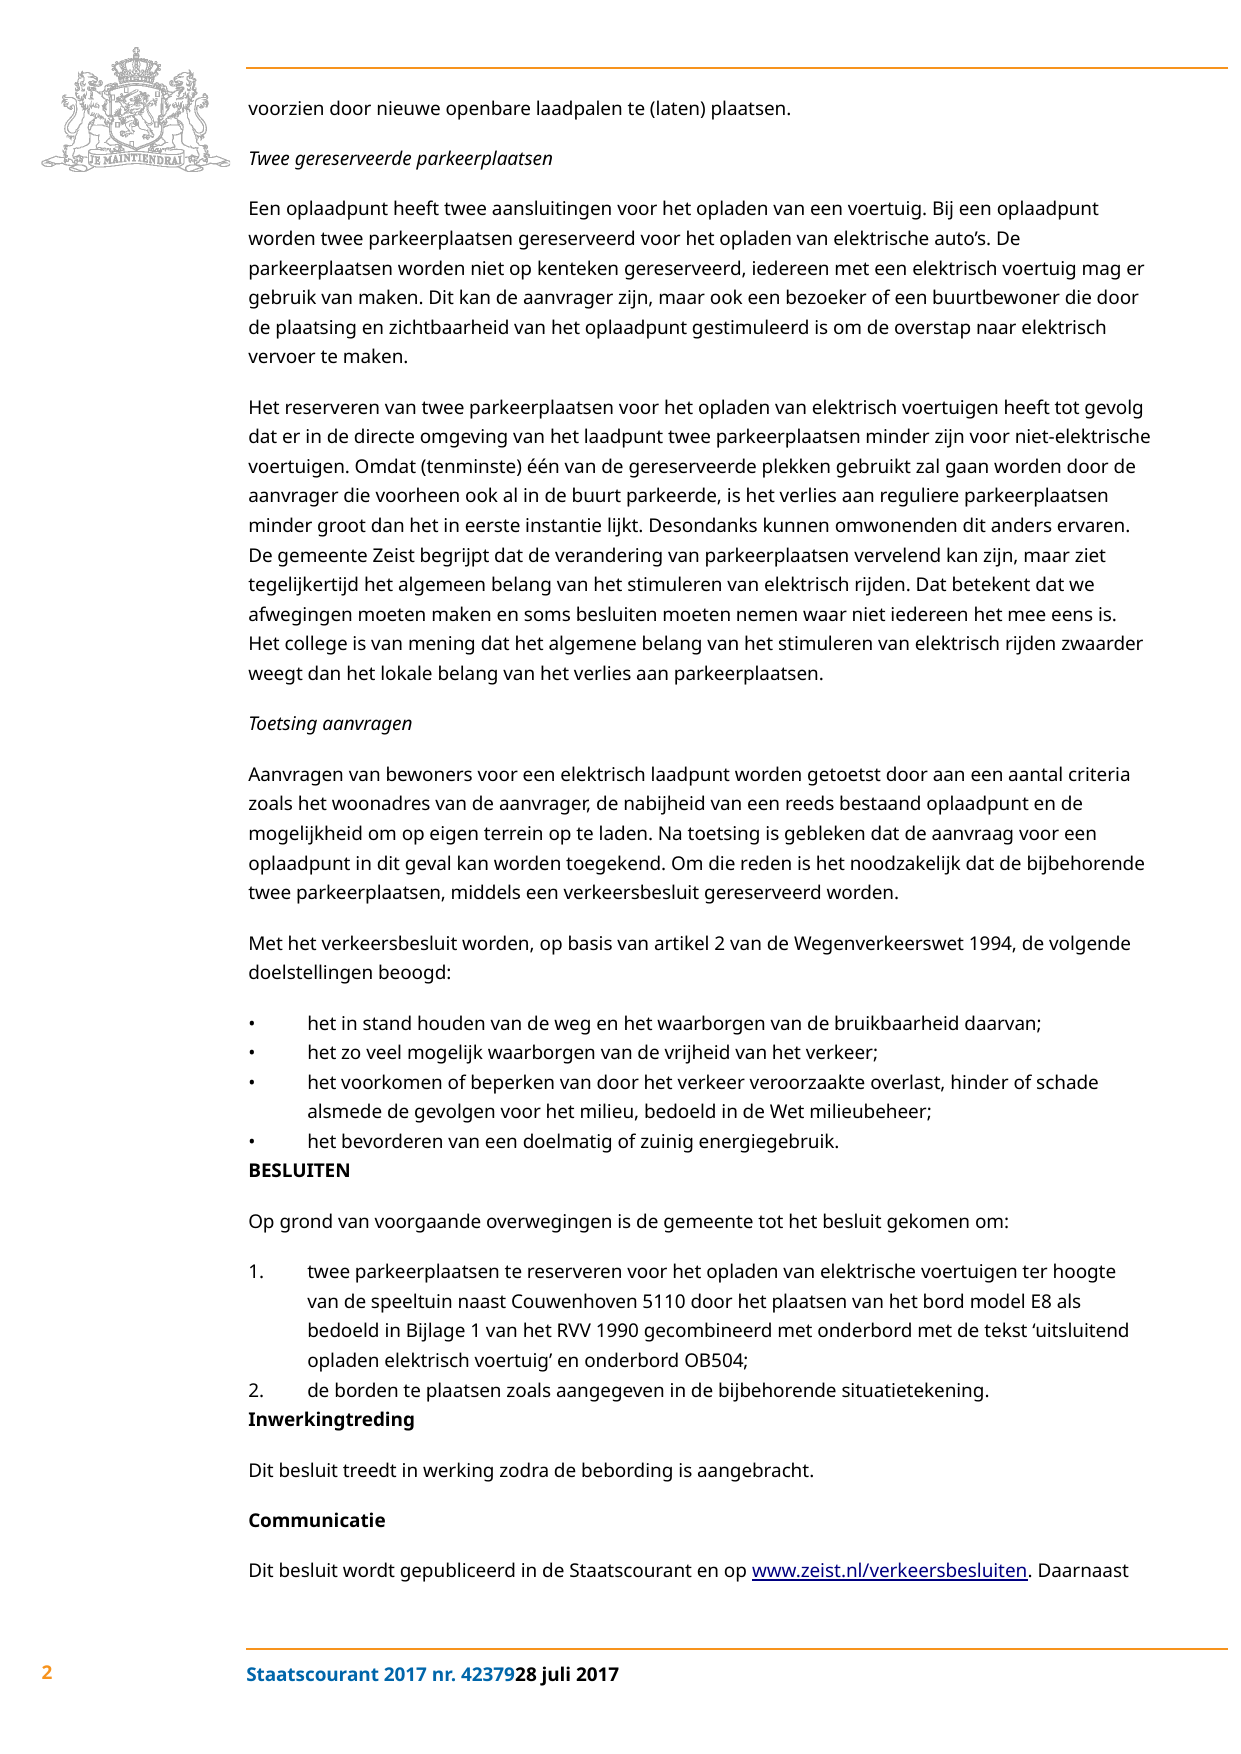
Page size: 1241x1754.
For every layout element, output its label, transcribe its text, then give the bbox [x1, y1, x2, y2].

text Op grond van voorgaande overwegingen is de gemeente tot het besluit gekomen om: [248, 1208, 1152, 1234]
list twee parkeerplaatsen te reserveren voor het opladen van elektrische voertuigen ter hoogte van de speeltuin naast Couwenhoven 5110 door het plaatsen van het bord model E8 als bedoeld in Bijlage 1 van het RVV 1990 gecombineerd met onderbord met de tekst ‘uitsluitend opladen elektrisch voertuig’ en onderbord OB504; [248, 1258, 1152, 1373]
text Een oplaadpunt heeft twee aansluitingen voor het opladen van een voertuig. Bij een oplaadpunt worden twee parkeerplaatsen gereserveerd voor het opladen van elektrische auto’s. De parkeerplaatsen worden niet op kenteken gereserveerd, iedereen met een elektrisch voertuig mag er gebruik van maken. Dit kan de aanvrager zijn, maar ook een bezoeker of een buurtbewoner die door de plaatsing en zichtbaarheid van het oplaadpunt gestimuleerd is om de overstap naar elektrisch vervoer te maken. [248, 196, 1152, 369]
list de borden te plaatsen zoals aangegeven in de bijbehorende situatietekening. [248, 1377, 1152, 1403]
text Het reserveren van twee parkeerplaatsen voor het opladen van elektrisch voertuigen heeft tot gevolg dat er in de directe omgeving van het laadpunt twee parkeerplaatsen minder zijn voor niet-elektrische voertuigen. Omdat (tenminste) één van de gereserveerde plekken gebruikt zal gaan worden door de aanvrager die voorheen ook al in de buurt parkeerde, is het verlies aan reguliere parkeerplaatsen minder groot dan het in eerste instantie lijkt. Desondanks kunnen omwonenden dit anders ervaren. De gemeente Zeist begrijpt dat de verandering van parkeerplaatsen vervelend kan zijn, maar ziet tegelijkertijd het algemeen belang van het stimuleren van elektrisch rijden. Dat betekent dat we afwegingen moeten maken en soms besluiten moeten nemen waar niet iedereen het mee eens is. Het college is van mening dat het algemene belang van het stimuleren van elektrisch rijden zwaarder weegt dan het lokale belang van het verlies aan parkeerplaatsen. [248, 394, 1152, 686]
list het bevorderen van een doelmatig of zuinig energiegebruik. [248, 1128, 1152, 1154]
text Inwerkingtreding [248, 1406, 1152, 1432]
text Met het verkeersbesluit worden, op basis van artikel 2 van de Wegenverkeerswet 1994, de volgende doelstellingen beoogd: [248, 930, 1152, 985]
text Dit besluit treedt in werking zodra de bebording is aangebracht. [248, 1457, 1152, 1483]
list het zo veel mogelijk waarborgen van de vrijheid van het verkeer; [248, 1039, 1152, 1065]
text Dit besluit wordt gepubliceerd in de Staatscourant en op www.zeist.nl/verkeersbesluiten. Daarnaast [248, 1558, 1152, 1583]
list het voorkomen of beperken van door het verkeer veroorzaakte overlast, hinder of schade alsmede de gevolgen voor het milieu, bedoeld in de Wet milieubeheer; [248, 1069, 1152, 1124]
text Communicatie [248, 1507, 1152, 1533]
list het in stand houden van de weg en het waarborgen van de bruikbaarheid daarvan; [248, 1010, 1152, 1036]
text Twee gereserveerde parkeerplaatsen [248, 145, 1152, 171]
picture [41, 47, 231, 172]
text voorzien door nieuwe openbare laadpalen te (laten) plaatsen. [248, 95, 1152, 121]
text Aanvragen van bewoners voor een elektrisch laadpunt worden getoetst door aan een aantal criteria zoals het woonadres van de aanvrager, de nabijheid van een reeds bestaand oplaadpunt en de mogelijkheid om op eigen terrein op te laden. Na toetsing is gebleken dat de aanvraag voor een oplaadpunt in dit geval kan worden toegekend. Om die reden is het noodzakelijk dat de bijbehorende twee parkeerplaatsen, middels een verkeersbesluit gereserveerd worden. [248, 761, 1152, 905]
text Toetsing aanvragen [248, 711, 1152, 736]
text BESLUITEN [248, 1158, 1152, 1183]
